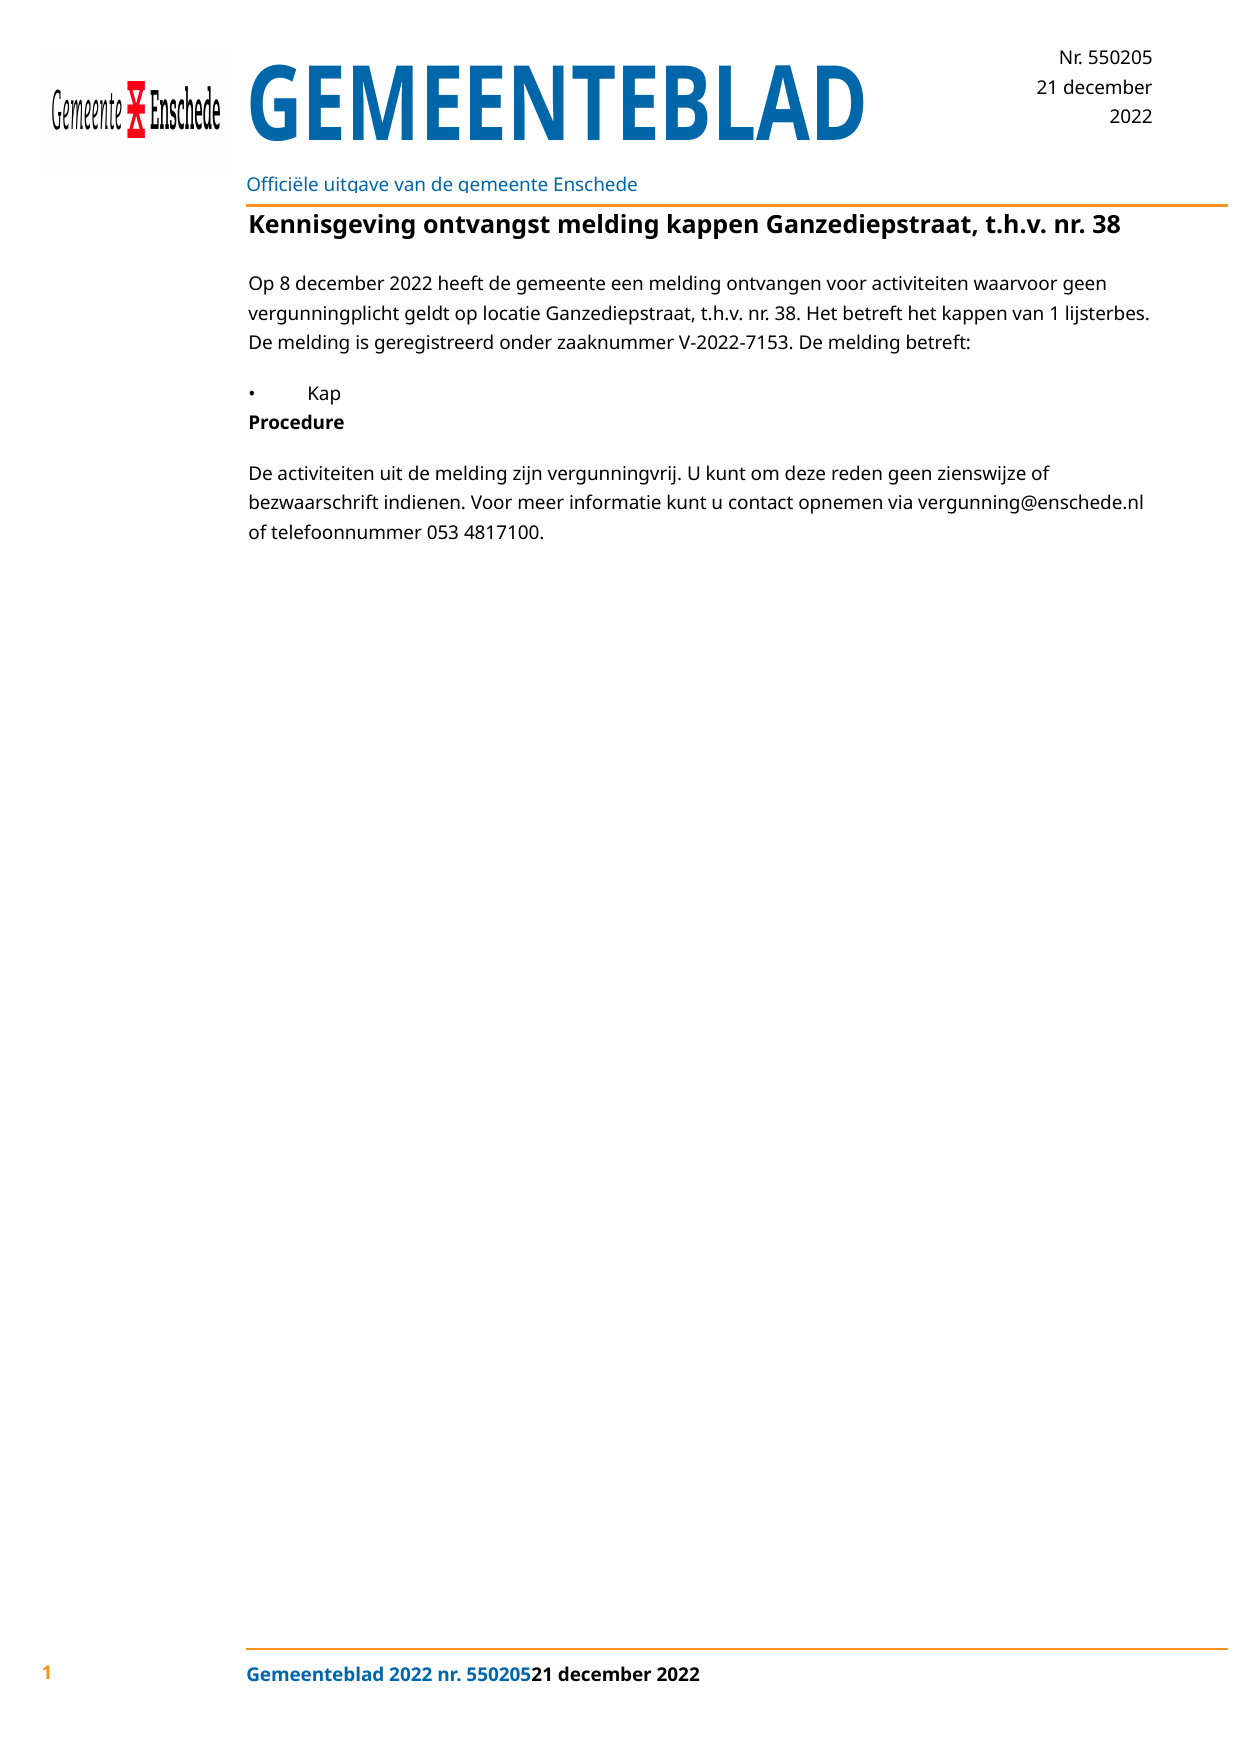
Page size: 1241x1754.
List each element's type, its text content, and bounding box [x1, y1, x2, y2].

text Kennisgeving ontvangst melding kappen Ganzediepstraat, t.h.v. nr. 38 [248, 207, 1152, 241]
text Op 8 december 2022 heeft de gemeente een melding ontvangen voor activiteiten waarvoor geen vergunningplicht geldt op locatie Ganzediepstraat, t.h.v. nr. 38. Het betreft het kappen van 1 lijsterbes. De melding is geregistreerd onder zaaknummer V-2022-7153. De melding betreft: [248, 270, 1152, 355]
picture [41, 47, 231, 172]
text Procedure [248, 409, 1152, 435]
text De activiteiten uit de melding zijn vergunningvrij. U kunt om deze reden geen zienswijze of bezwaarschrift indienen. Voor meer informatie kunt u contact opnemen via vergunning@enschede.nl of telefoonnummer 053 4817100. [248, 460, 1152, 545]
list Kap [248, 380, 1152, 406]
